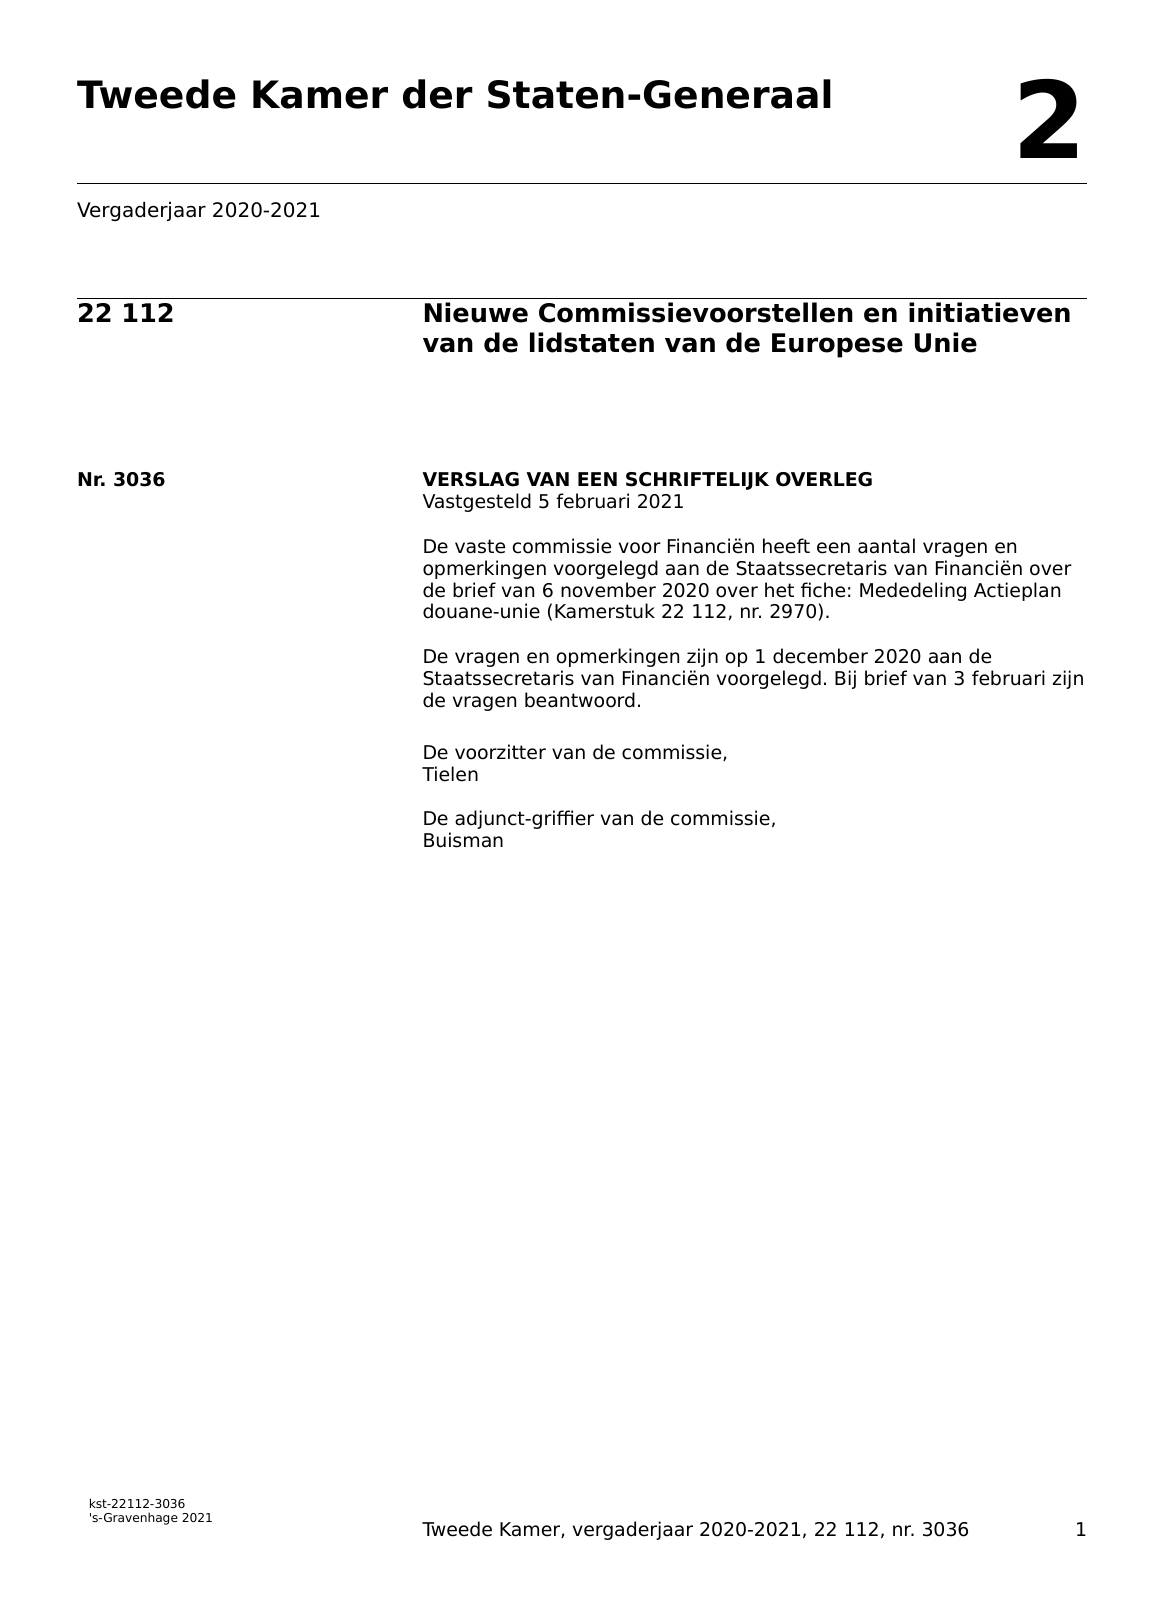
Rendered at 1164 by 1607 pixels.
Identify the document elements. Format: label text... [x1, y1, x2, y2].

text De adjunct-griffier van de commissie, Buisman [422, 808, 1087, 852]
text Vastgesteld 5 februari 2021 [422, 491, 1087, 513]
text 's-Gravenhage 2021 [88, 1511, 323, 1525]
subtitle 22 112 Nieuwe Commissievoorstellen en initiatieven van de lidstaten van de Europese Unie [77, 299, 1087, 358]
text De vragen en opmerkingen zijn op 1 december 2020 aan de Staatssecretaris van Financiën voorgelegd. Bij brief van 3 februari zijn de vragen beantwoord. [422, 646, 1087, 712]
table_cell Vergaderjaar 2020-2021 [77, 184, 1087, 298]
text kst-22112-3036 [88, 1497, 323, 1511]
table_header Tweede Kamer der Staten-Generaal [77, 59, 886, 183]
text De voorzitter van de commissie, Tielen [422, 742, 1087, 786]
text De vaste commissie voor Financiën heeft een aantal vragen en opmerkingen voorgelegd aan de Staatssecretaris van Financiën over de brief van 6 november 2020 over het fiche: Mededeling Actieplan douane-unie (Kamerstuk 22 112, nr. 2970). [422, 536, 1087, 623]
table_header 2 [886, 59, 1087, 183]
subtitle Nr. 3036 VERSLAG VAN EEN SCHRIFTELIJK OVERLEG [77, 469, 1087, 491]
